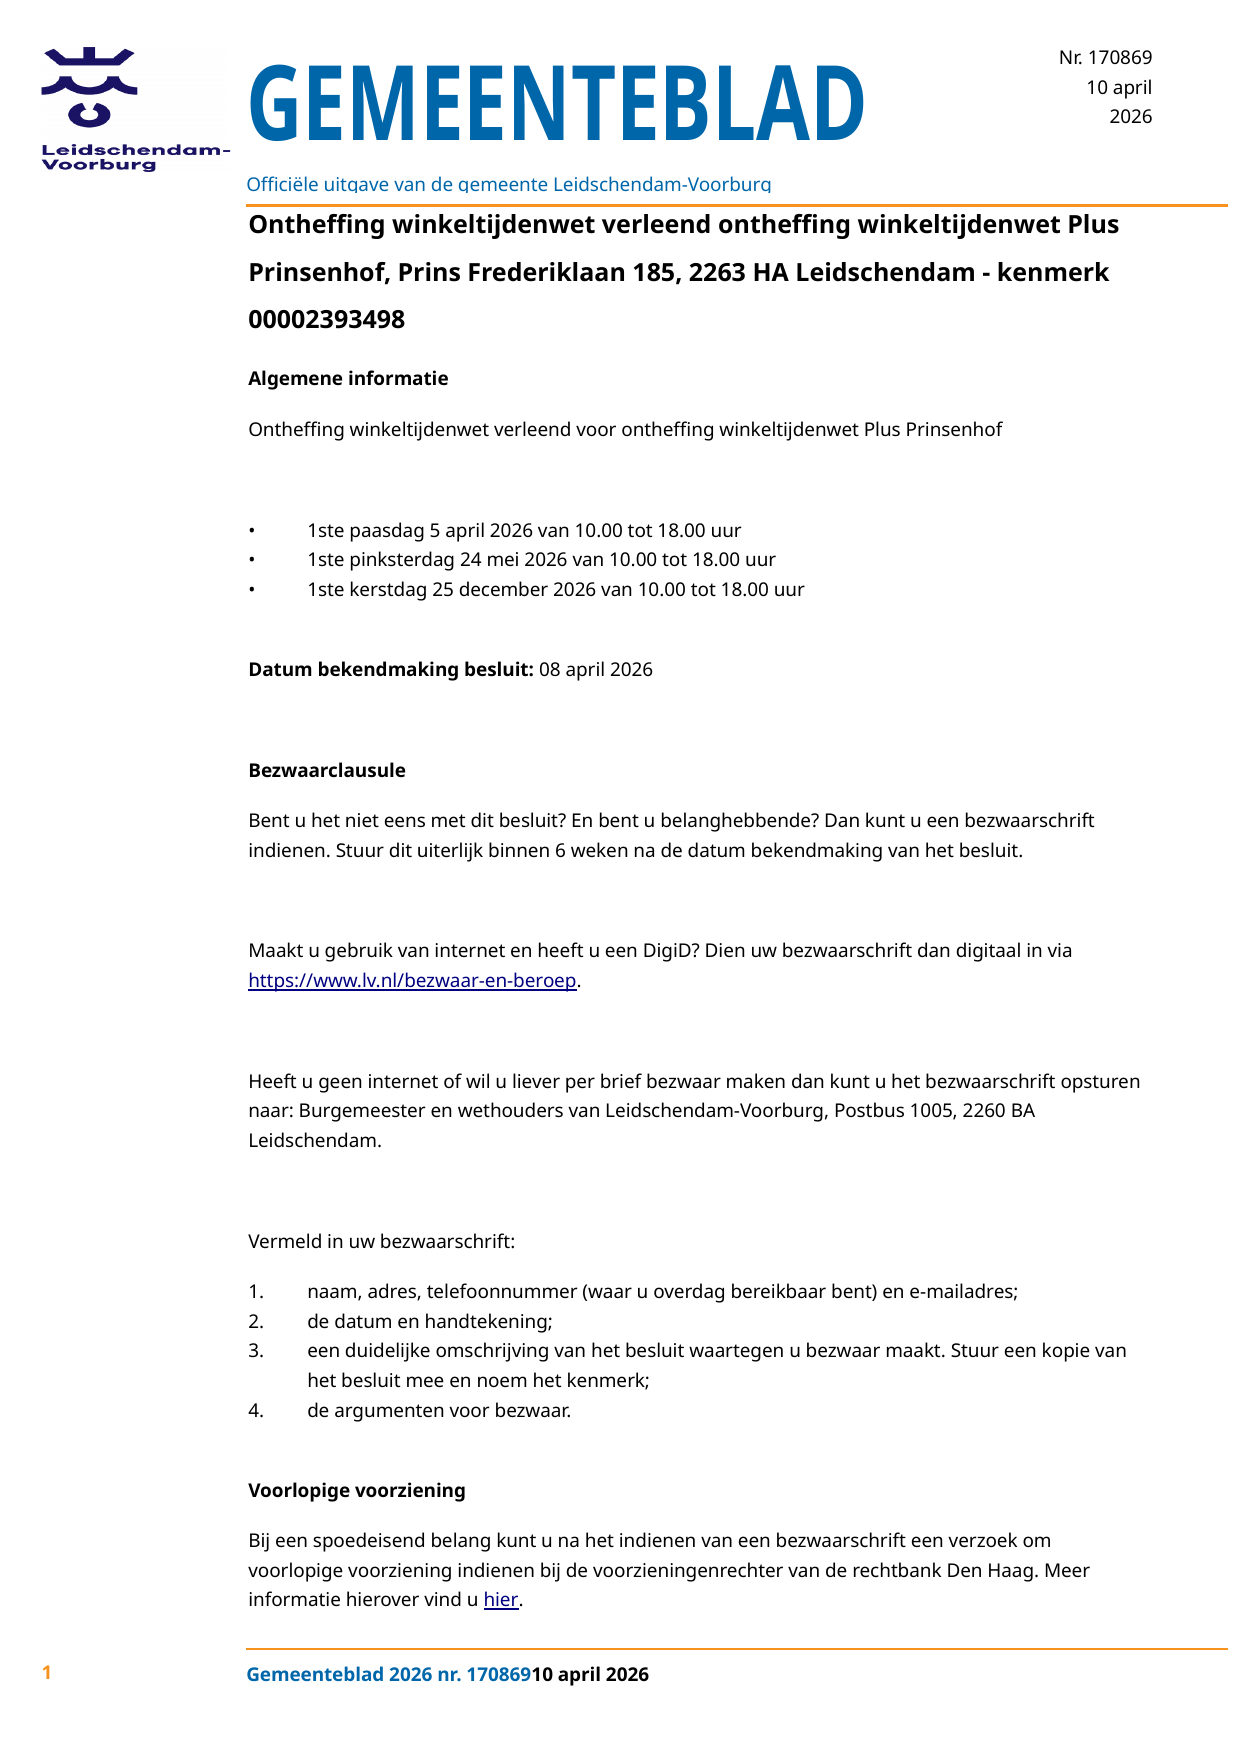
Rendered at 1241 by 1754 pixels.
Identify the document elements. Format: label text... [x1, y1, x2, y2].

text Ontheffing winkeltijdenwet verleend voor ontheffing winkeltijdenwet Plus Prinsenhof [248, 416, 1152, 442]
list naam, adres, telefoonnummer (waar u overdag bereikbaar bent) en e-mailadres; [248, 1278, 1152, 1304]
picture [41, 47, 231, 172]
text Ontheffing winkeltijdenwet verleend ontheffing winkeltijdenwet Plus Prinsenhof, Prins Frederiklaan 185, 2263 HA Leidschendam - kenmerk 00002393498 [248, 207, 1152, 336]
text Maakt u gebruik van internet en heeft u een DigiD? Dien uw bezwaarschrift dan digitaal in via https://www.lv.nl/bezwaar-en-beroep. [248, 938, 1152, 993]
text Bezwaarclausule [248, 757, 1152, 782]
text Bent u het niet eens met dit besluit? En bent u belanghebbende? Dan kunt u een bezwaarschrift indienen. Stuur dit uiterlijk binnen 6 weken na de datum bekendmaking van het besluit. [248, 807, 1152, 862]
text Algemene informatie [248, 366, 1152, 391]
text Voorlopige voorziening [248, 1477, 1152, 1502]
list 1ste kerstdag 25 december 2026 van 10.00 tot 18.00 uur [248, 576, 1152, 602]
text Vermeld in uw bezwaarschrift: [248, 1228, 1152, 1254]
list de datum en handtekening; [248, 1308, 1152, 1334]
text Bij een spoedeisend belang kunt u na het indienen van een bezwaarschrift een verzoek om voorlopige voorziening indienen bij de voorzieningenrechter van de rechtbank Den Haag. Meer informatie hierover vind u hier. [248, 1527, 1152, 1612]
list 1ste paasdag 5 april 2026 van 10.00 tot 18.00 uur [248, 517, 1152, 542]
list 1ste pinksterdag 24 mei 2026 van 10.00 tot 18.00 uur [248, 546, 1152, 572]
text Datum bekendmaking besluit: 08 april 2026 [248, 656, 1152, 682]
text Heeft u geen internet of wil u liever per brief bezwaar maken dan kunt u het bezwaarschrift opsturen naar: Burgemeester en wethouders van Leidschendam-Voorburg, Postbus 1005, 2260 BA Leidschendam. [248, 1068, 1152, 1153]
list de argumenten voor bezwaar. [248, 1397, 1152, 1422]
list een duidelijke omschrijving van het besluit waartegen u bezwaar maakt. Stuur een kopie van het besluit mee en noem het kenmerk; [248, 1338, 1152, 1393]
